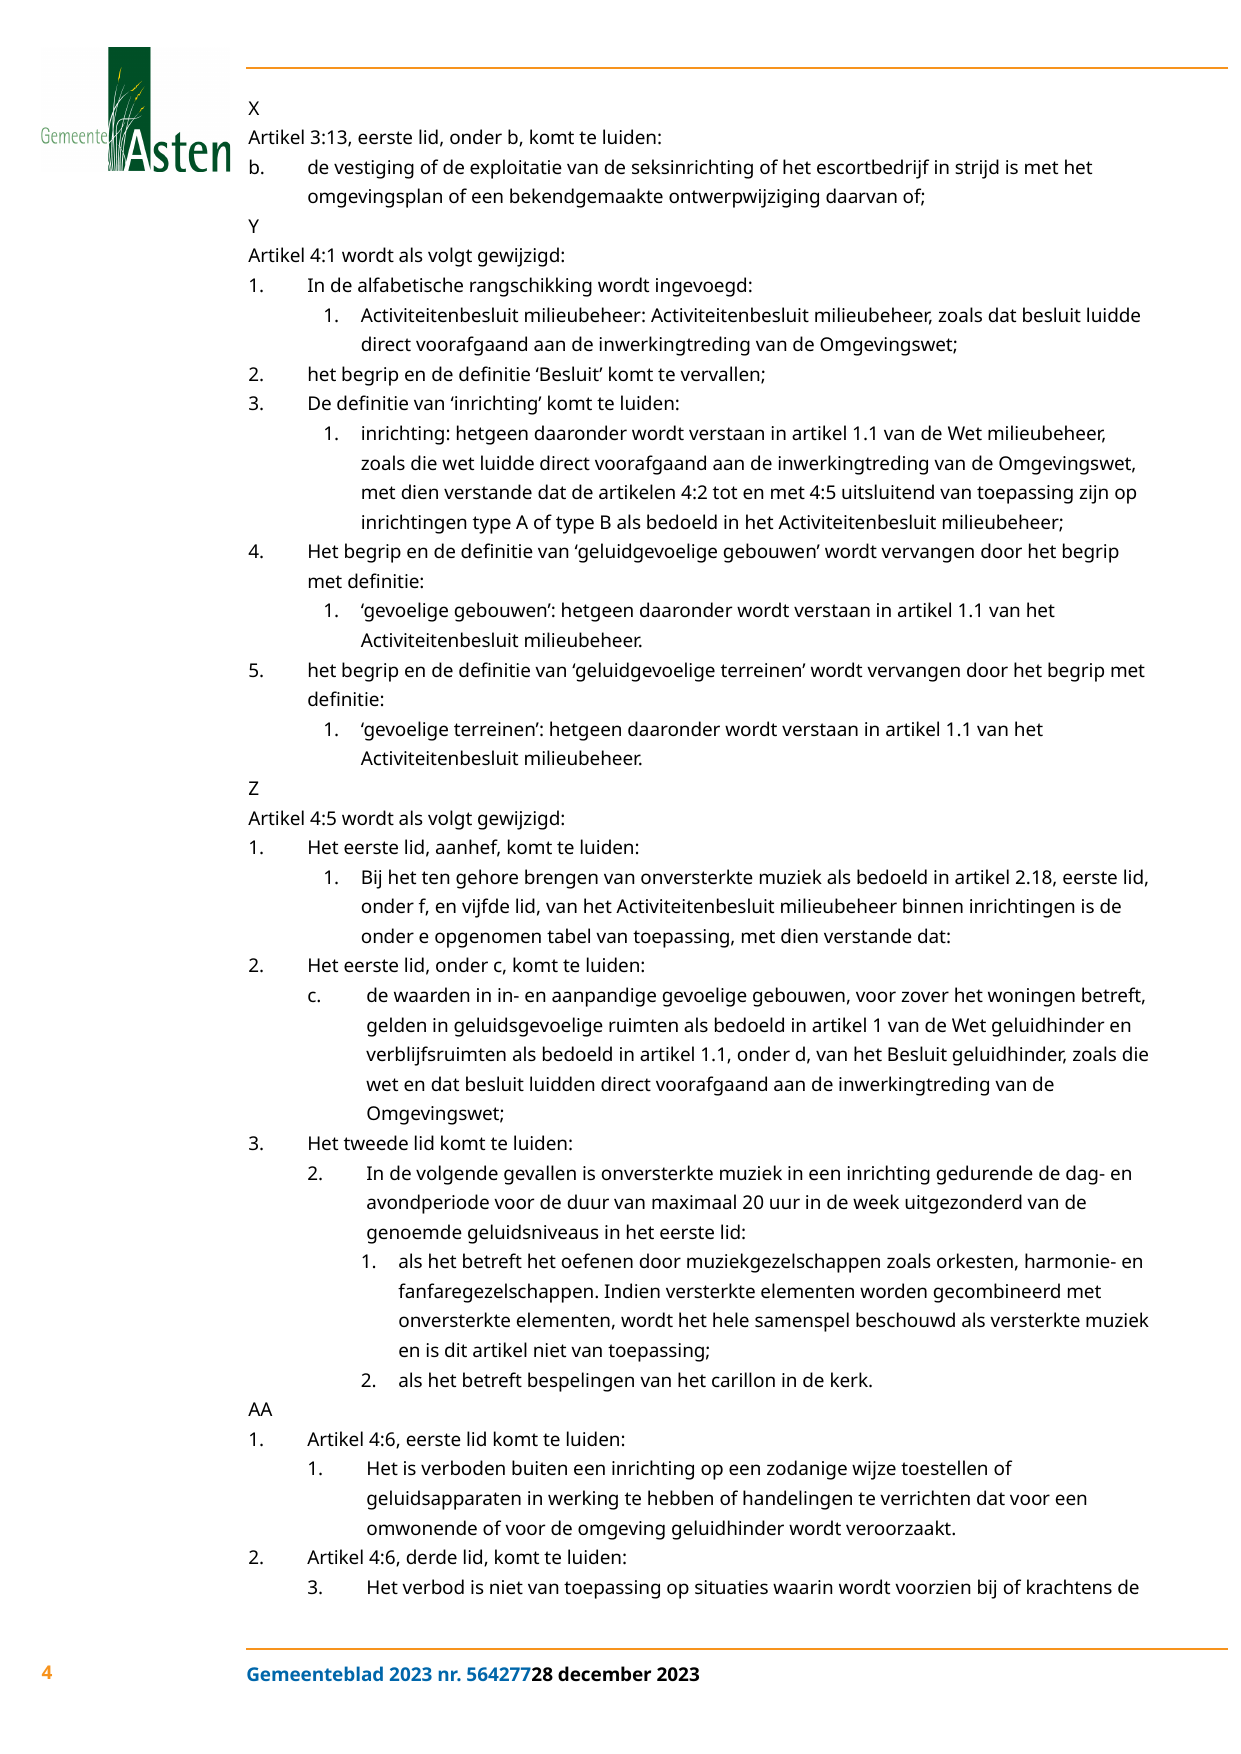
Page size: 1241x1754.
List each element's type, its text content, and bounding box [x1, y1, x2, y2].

list Het verbod is niet van toepassing op situaties waarin wordt voorzien bij of krachtens de [307, 1574, 1152, 1600]
text Artikel 4:1 wordt als volgt gewijzigd: [248, 243, 1152, 268]
list Het begrip en de definitie van ‘geluidgevoelige gebouwen’ wordt vervangen door het begrip met definitie: [248, 538, 1152, 594]
list In de alfabetische rangschikking wordt ingevoegd: [248, 272, 1152, 298]
list Het is verboden buiten een inrichting op een zodanige wijze toestellen of geluidsapparaten in werking te hebben of handelingen te verrichten dat voor een omwonende of voor de omgeving geluidhinder wordt veroorzaakt. [307, 1456, 1152, 1541]
list Het eerste lid, onder c, komt te luiden: [248, 953, 1152, 978]
text Artikel 3:13, eerste lid, onder b, komt te luiden: [248, 124, 1152, 150]
list ‘gevoelige terreinen’: hetgeen daaronder wordt verstaan in artikel 1.1 van het Activiteitenbesluit milieubeheer. [323, 716, 1152, 771]
list Het tweede lid komt te luiden: [248, 1130, 1152, 1156]
text Y [248, 213, 1152, 239]
text X [248, 95, 1152, 121]
list Artikel 4:6, derde lid, komt te luiden: [248, 1544, 1152, 1570]
picture [41, 47, 231, 172]
list het begrip en de definitie van ‘geluidgevoelige terreinen’ wordt vervangen door het begrip met definitie: [248, 657, 1152, 712]
list Bij het ten gehore brengen van onversterkte muziek als bedoeld in artikel 2.18, eerste lid, onder f, en vijfde lid, van het Activiteitenbesluit milieubeheer binnen inrichtingen is de onder e opgenomen tabel van toepassing, met dien verstande dat: [323, 864, 1152, 949]
list het begrip en de definitie ‘Besluit’ komt te vervallen; [248, 361, 1152, 387]
list ‘gevoelige gebouwen’: hetgeen daaronder wordt verstaan in artikel 1.1 van het Activiteitenbesluit milieubeheer. [323, 598, 1152, 653]
text Artikel 4:5 wordt als volgt gewijzigd: [248, 805, 1152, 831]
list de waarden in in- en aanpandige gevoelige gebouwen, voor zover het woningen betreft, gelden in geluidsgevoelige ruimten als bedoeld in artikel 1 van de Wet geluidhinder en verblijfsruimten als bedoeld in artikel 1.1, onder d, van het Besluit geluidhinder, zoals die wet en dat besluit luidden direct voorafgaand aan de inwerkingtreding van de Omgevingswet; [307, 982, 1152, 1126]
text Z [248, 775, 1152, 801]
list In de volgende gevallen is onversterkte muziek in een inrichting gedurende de dag- en avondperiode voor de duur van maximaal 20 uur in de week uitgezonderd van de genoemde geluidsniveaus in het eerste lid: [307, 1160, 1152, 1245]
list Activiteitenbesluit milieubeheer: Activiteitenbesluit milieubeheer, zoals dat besluit luidde direct voorafgaand aan de inwerkingtreding van de Omgevingswet; [323, 302, 1152, 357]
list als het betreft bespelingen van het carillon in de kerk. [361, 1367, 1152, 1393]
list Artikel 4:6, eerste lid komt te luiden: [248, 1426, 1152, 1452]
text AA [248, 1396, 1152, 1422]
list inrichting: hetgeen daaronder wordt verstaan in artikel 1.1 van de Wet milieubeheer, zoals die wet luidde direct voorafgaand aan de inwerkingtreding van de Omgevingswet, met dien verstande dat de artikelen 4:2 tot en met 4:5 uitsluitend van toepassing zijn op inrichtingen type A of type B als bedoeld in het Activiteitenbesluit milieubeheer; [323, 420, 1152, 535]
list als het betreft het oefenen door muziekgezelschappen zoals orkesten, harmonie- en fanfaregezelschappen. Indien versterkte elementen worden gecombineerd met onversterkte elementen, wordt het hele samenspel beschouwd als versterkte muziek en is dit artikel niet van toepassing; [361, 1248, 1152, 1363]
list de vestiging of de exploitatie van de seksinrichting of het escortbedrijf in strijd is met het omgevingsplan of een bekendgemaakte ontwerpwijziging daarvan of; [248, 154, 1152, 209]
list De definitie van ‘inrichting’ komt te luiden: [248, 391, 1152, 416]
list Het eerste lid, aanhef, komt te luiden: [248, 834, 1152, 860]
